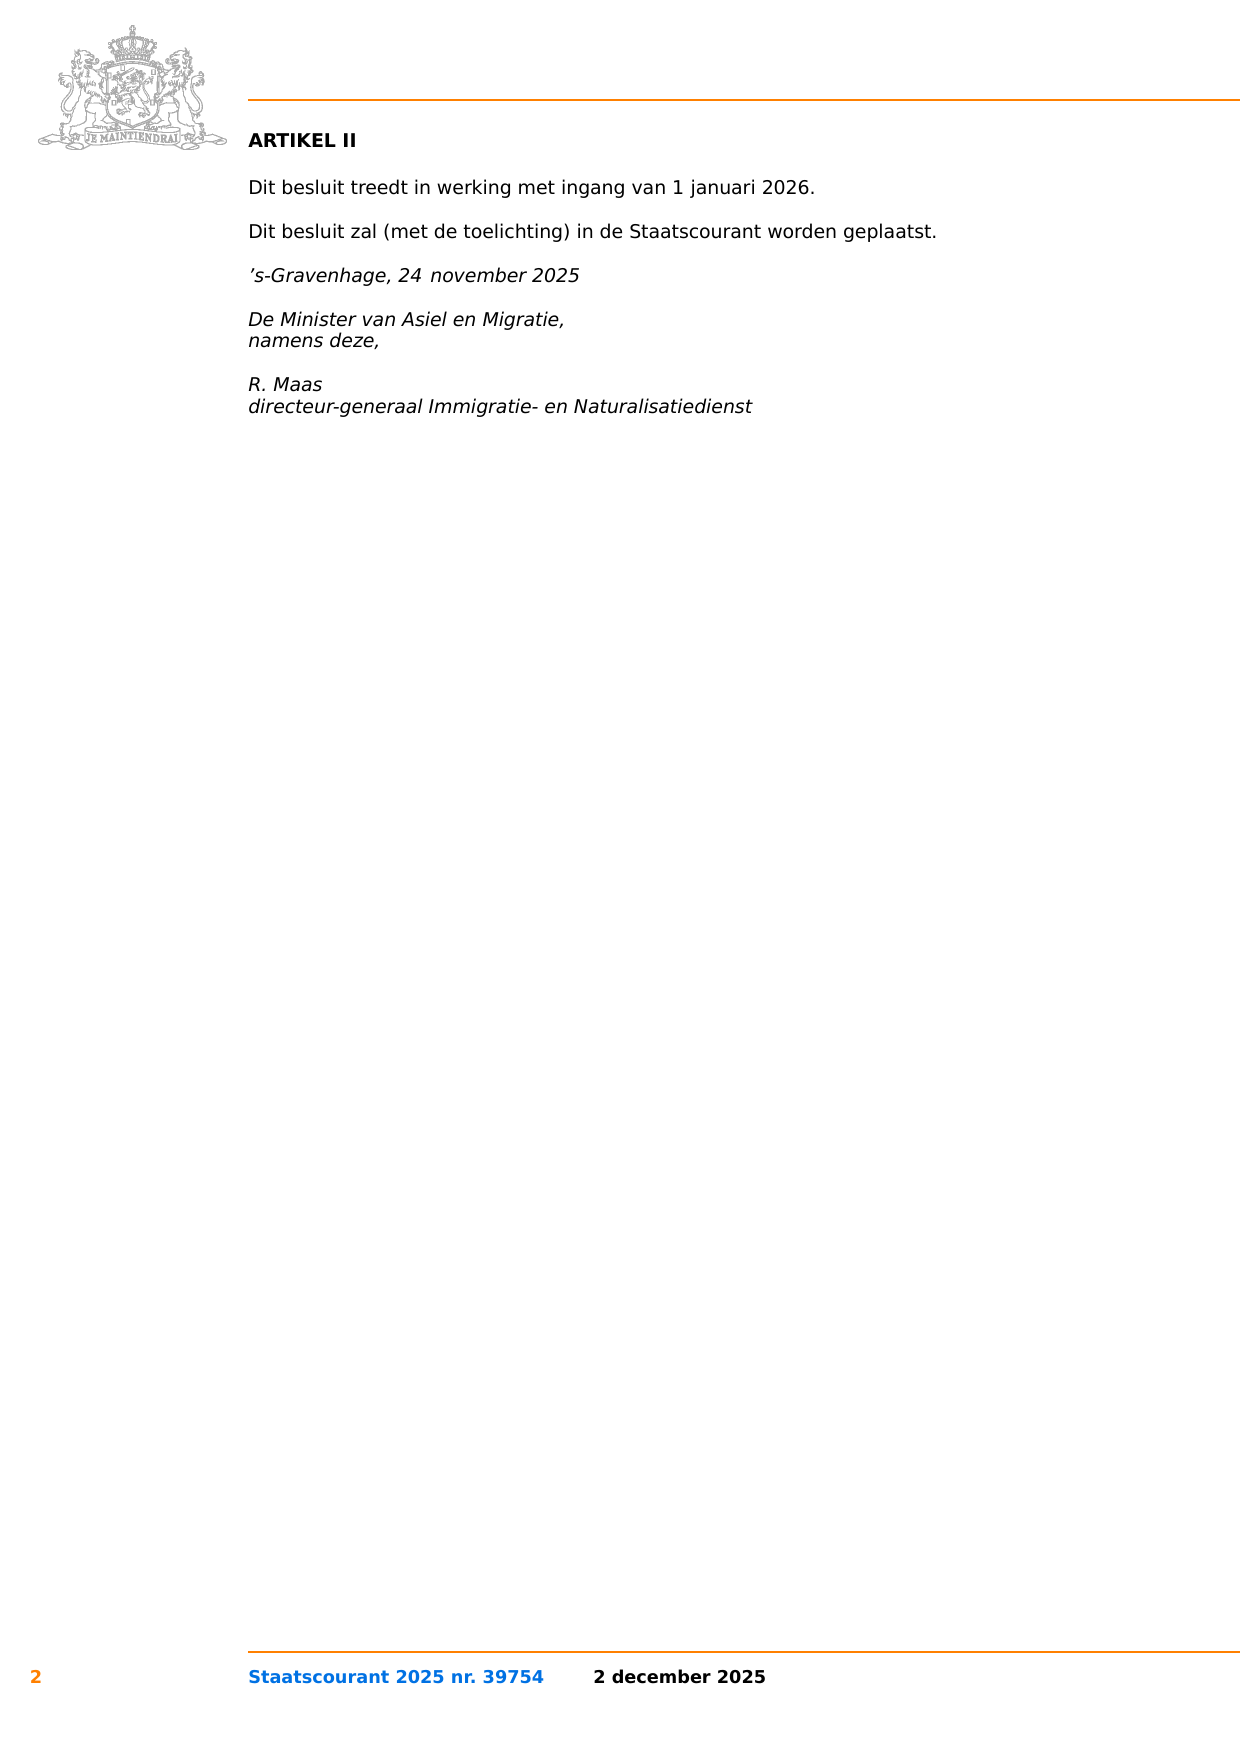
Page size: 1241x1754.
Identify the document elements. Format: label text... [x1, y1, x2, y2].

text Dit besluit zal (met de toelichting) in de Staatscourant worden geplaatst. [248, 221, 1163, 243]
text Dit besluit treedt in werking met ingang van 1 januari 2026. [248, 177, 1163, 199]
text De Minister van Asiel en Migratie, namens deze, R. Maas directeur-generaal Immigratie- en Naturalisatiedienst [248, 308, 1163, 418]
subtitle ARTIKEL II [248, 130, 1163, 152]
picture [38, 25, 227, 150]
text ’s-Gravenhage, 24 november 2025 [248, 264, 1163, 287]
